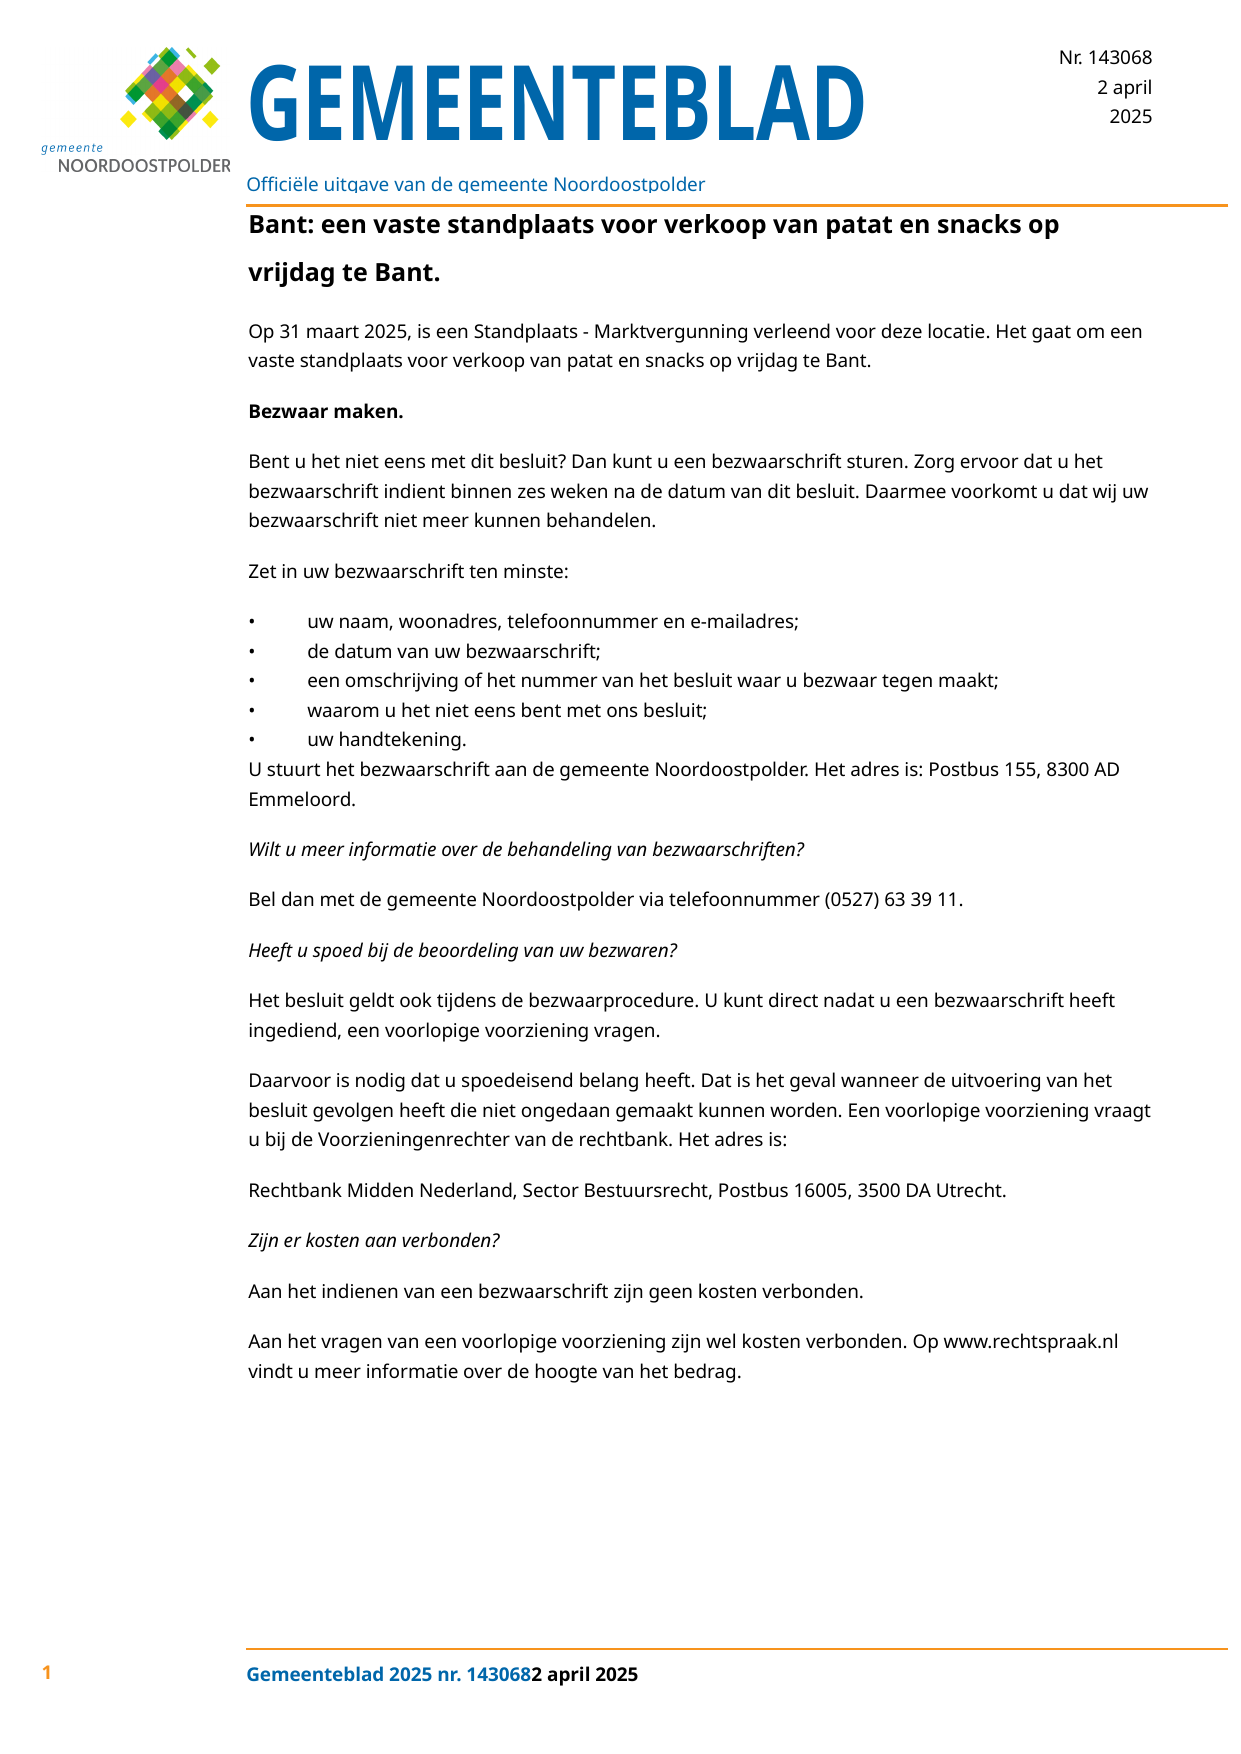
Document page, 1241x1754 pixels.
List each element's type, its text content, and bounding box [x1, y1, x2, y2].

text Wilt u meer informatie over de behandeling van bezwaarschriften? [248, 836, 1152, 862]
list de datum van uw bezwaarschrift; [248, 638, 1152, 664]
list uw handtekening. [248, 727, 1152, 752]
list waarom u het niet eens bent met ons besluit; [248, 697, 1152, 723]
text Bel dan met de gemeente Noordoostpolder via telefoonnummer (0527) 63 39 11. [248, 887, 1152, 912]
text Zet in uw bezwaarschrift ten minste: [248, 558, 1152, 584]
text Heeft u spoed bij de beoordeling van uw bezwaren? [248, 937, 1152, 963]
text Rechtbank Midden Nederland, Sector Bestuursrecht, Postbus 16005, 3500 DA Utrecht. [248, 1177, 1152, 1203]
text Bant: een vaste standplaats voor verkoop van patat en snacks op vrijdag te Bant. [248, 207, 1152, 288]
text Zijn er kosten aan verbonden? [248, 1227, 1152, 1253]
text Aan het indienen van een bezwaarschrift zijn geen kosten verbonden. [248, 1278, 1152, 1304]
text Bent u het niet eens met dit besluit? Dan kunt u een bezwaarschrift sturen. Zorg ervoor dat u het bezwaarschrift indient binnen zes weken na de datum van dit besluit. Daarmee voorkomt u dat wij uw bezwaarschrift niet meer kunnen behandelen. [248, 448, 1152, 533]
list een omschrijving of het nummer van het besluit waar u bezwaar tegen maakt; [248, 667, 1152, 693]
text Op 31 maart 2025, is een Standplaats - Marktvergunning verleend voor deze locatie. Het gaat om een vaste standplaats voor verkoop van patat en snacks op vrijdag te Bant. [248, 318, 1152, 373]
text Daarvoor is nodig dat u spoedeisend belang heeft. Dat is het geval wanneer de uitvoering van het besluit gevolgen heeft die niet ongedaan gemaakt kunnen worden. Een voorlopige voorziening vraagt u bij de Voorzieningenrechter van de rechtbank. Het adres is: [248, 1067, 1152, 1152]
text U stuurt het bezwaarschrift aan de gemeente Noordoostpolder. Het adres is: Postbus 155, 8300 AD Emmeloord. [248, 756, 1152, 812]
text Het besluit geldt ook tijdens de bezwaarprocedure. U kunt direct nadat u een bezwaarschrift heeft ingediend, een voorlopige voorziening vragen. [248, 987, 1152, 1043]
text Bezwaar maken. [248, 398, 1152, 424]
text Aan het vragen van een voorlopige voorziening zijn wel kosten verbonden. Op www.rechtspraak.nl vindt u meer informatie over de hoogte van het bedrag. [248, 1328, 1152, 1384]
list uw naam, woonadres, telefoonnummer en e-mailadres; [248, 608, 1152, 634]
picture [41, 47, 231, 172]
